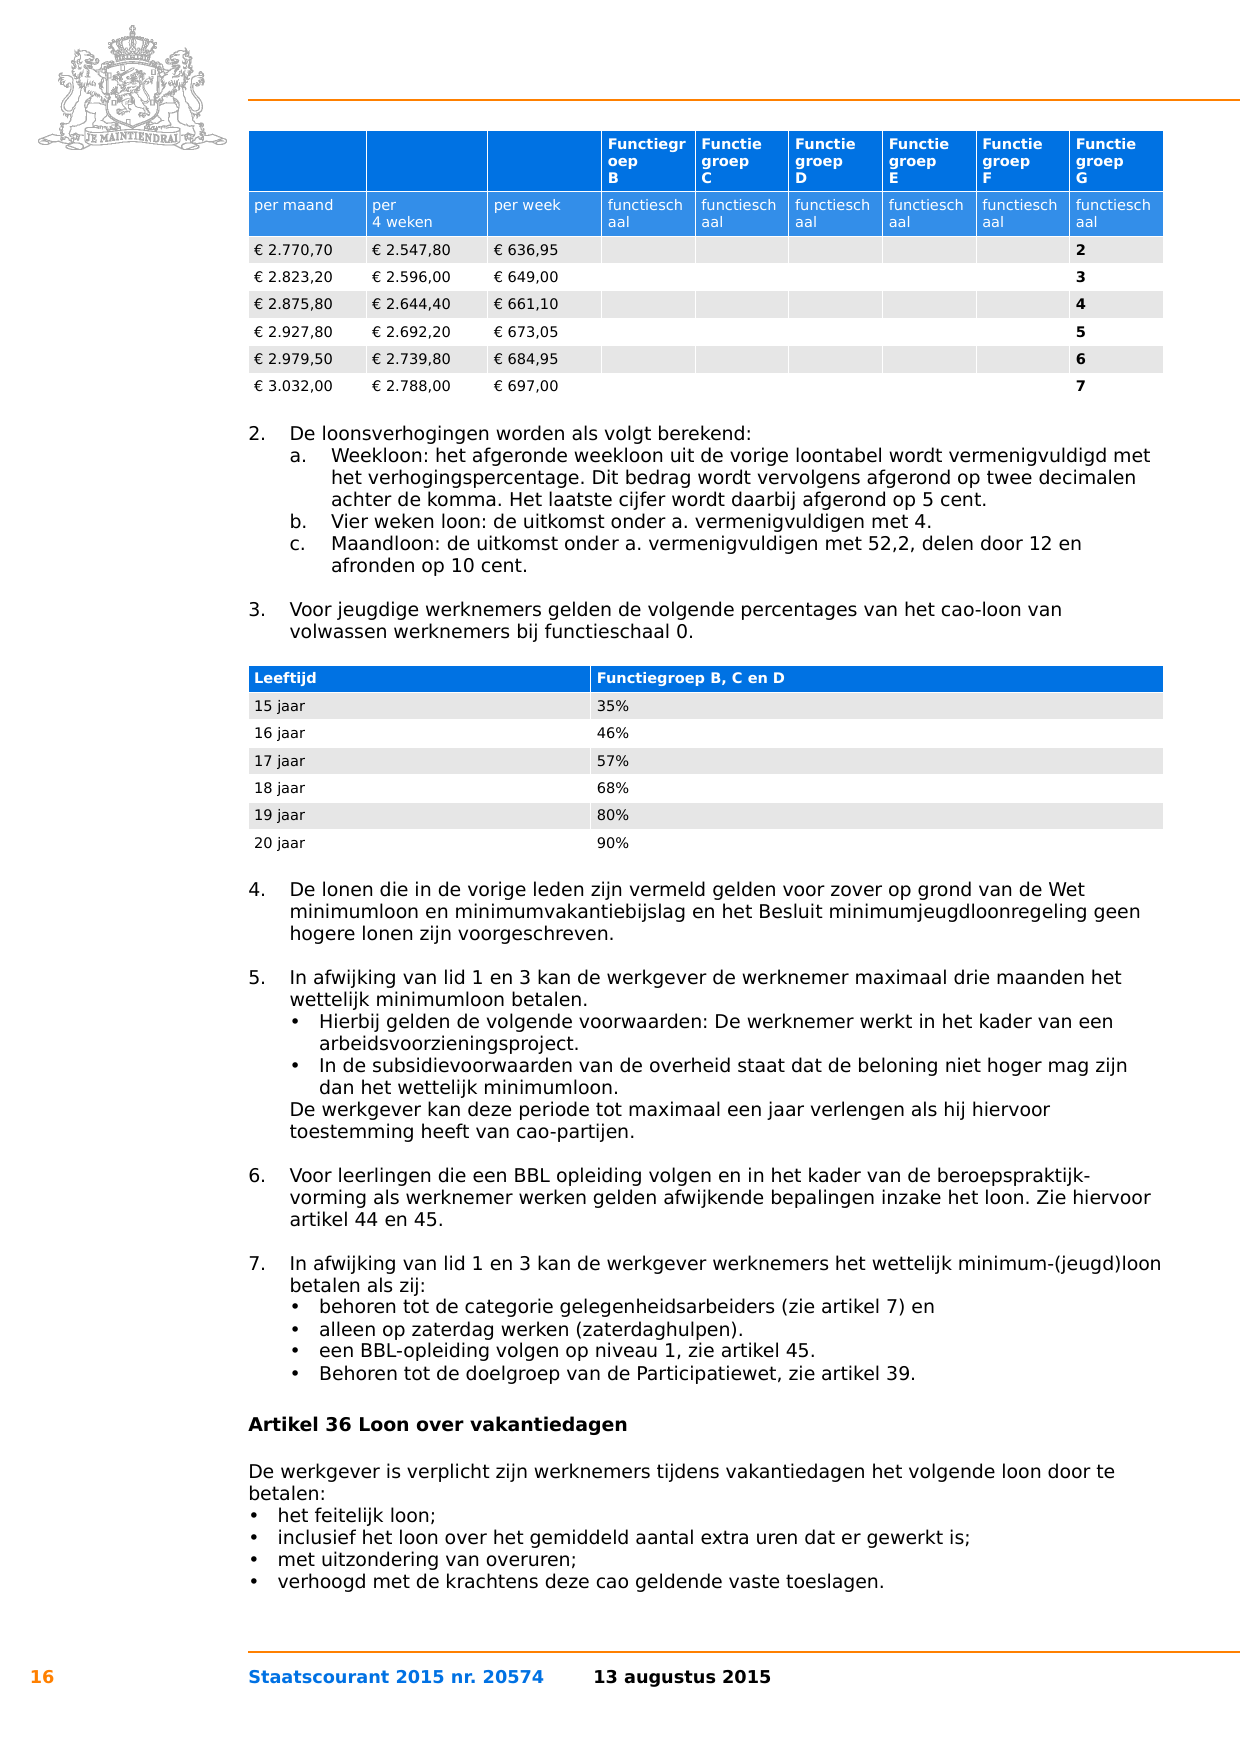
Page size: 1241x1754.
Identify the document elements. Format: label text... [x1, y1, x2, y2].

table_cell 18 jaar [249, 775, 590, 801]
table_header Functie groep G [1070, 131, 1163, 191]
text c. Maandloon: de uitkomst onder a. vermenigvuldigen met 52,2, delen door 12 en afronden op 10 cent. [289, 533, 1163, 577]
table_cell 20 jaar [249, 830, 590, 856]
table_cell € 2.739,80 [367, 346, 487, 373]
text • Behoren tot de doelgroep van de Participatiewet, zie artikel 39. [289, 1362, 1163, 1384]
table_cell € 3.032,00 [249, 374, 366, 400]
table_header Functie groep E [883, 131, 976, 191]
table_cell 90% [591, 830, 1163, 856]
table_cell 17 jaar [249, 748, 590, 774]
text • inclusief het loon over het gemiddeld aantal extra uren dat er gewerkt is; [248, 1527, 1163, 1549]
table_header [488, 131, 601, 191]
text 3. Voor jeugdige werknemers gelden de volgende percentages van het cao-loon van volwassen werknemers bij functieschaal 0. [248, 599, 1163, 643]
table_cell 80% [591, 803, 1163, 829]
table_cell € 636,95 [488, 237, 601, 263]
table_cell [696, 291, 788, 318]
table_cell functieschaal [1070, 192, 1163, 236]
table_cell [977, 346, 1069, 373]
text • behoren tot de categorie gelegenheidsarbeiders (zie artikel 7) en [289, 1296, 1163, 1318]
table_cell functieschaal [789, 192, 882, 236]
table_cell 4 [1070, 291, 1163, 318]
text De werkgever kan deze periode tot maximaal een jaar verlengen als hij hiervoor toestemming heeft van cao-partijen. [289, 1099, 1163, 1143]
table_header Leeftijd [249, 666, 590, 692]
text • een BBL-opleiding volgen op niveau 1, zie artikel 45. [289, 1340, 1163, 1362]
table_cell € 661,10 [488, 291, 601, 318]
table_header Functiegroep B, C en D [591, 666, 1163, 692]
table_cell € 2.823,20 [249, 264, 366, 290]
table_cell 68% [591, 775, 1163, 801]
table_cell [977, 319, 1069, 345]
table_cell [602, 346, 695, 373]
table_cell [602, 374, 695, 400]
table_cell 35% [591, 693, 1163, 719]
table_cell per maand [249, 192, 366, 236]
table_cell € 2.875,80 [249, 291, 366, 318]
text • In de subsidievoorwaarden van de overheid staat dat de beloning niet hoger mag zijn dan het wettelijk minimumloon. [289, 1055, 1163, 1099]
text b. Vier weken loon: de uitkomst onder a. vermenigvuldigen met 4. [289, 511, 1163, 533]
table_cell € 2.979,50 [249, 346, 366, 373]
table_cell [696, 319, 788, 345]
table_cell [602, 291, 695, 318]
table_cell functieschaal [696, 192, 788, 236]
table_cell per week [488, 192, 601, 236]
table_cell € 2.596,00 [367, 264, 487, 290]
subtitle Artikel 36 Loon over vakantiedagen [248, 1414, 1163, 1436]
table_cell [977, 237, 1069, 263]
text • Hierbij gelden de volgende voorwaarden: De werknemer werkt in het kader van een arbeidsvoorzieningsproject. [289, 1011, 1163, 1055]
table_cell functieschaal [883, 192, 976, 236]
table_cell 57% [591, 748, 1163, 774]
text 6. Voor leerlingen die een BBL opleiding volgen en in het kader van de beroepspraktijk-vorming als werknemer werken gelden afwijkende bepalingen inzake het loon. Zie hiervoor artikel 44 en 45. [248, 1165, 1163, 1231]
text 5. In afwijking van lid 1 en 3 kan de werkgever de werknemer maximaal drie maanden het wettelijk minimumloon betalen. [248, 967, 1163, 1011]
table_cell [696, 346, 788, 373]
table_cell [696, 264, 788, 290]
table_cell [883, 346, 976, 373]
table_cell [789, 291, 882, 318]
picture [38, 25, 227, 150]
table_cell 46% [591, 720, 1163, 747]
table_cell € 2.770,70 [249, 237, 366, 263]
text 2. De loonsverhogingen worden als volgt berekend: [248, 423, 1163, 445]
table_cell 3 [1070, 264, 1163, 290]
table_cell € 2.547,80 [367, 237, 487, 263]
table_cell [789, 237, 882, 263]
table_cell 19 jaar [249, 803, 590, 829]
text a. Weekloon: het afgeronde weekloon uit de vorige loontabel wordt vermenigvuldigd met het verhogingspercentage. Dit bedrag wordt vervolgens afgerond op twee decimalen achter de komma. Het laatste cijfer wordt daarbij afgerond op 5 cent. [289, 445, 1163, 511]
table_header Functie groep F [977, 131, 1069, 191]
text 7. In afwijking van lid 1 en 3 kan de werkgever werknemers het wettelijk minimum-(jeugd)loon betalen als zij: [248, 1252, 1163, 1296]
table_cell [977, 264, 1069, 290]
table_cell 5 [1070, 319, 1163, 345]
table_cell € 684,95 [488, 346, 601, 373]
table_cell 7 [1070, 374, 1163, 400]
table_cell [883, 291, 976, 318]
table_cell [602, 264, 695, 290]
table_cell [789, 346, 882, 373]
table_cell per 4 weken [367, 192, 487, 236]
table_cell [977, 291, 1069, 318]
table_cell functieschaal [602, 192, 695, 236]
table_header [249, 131, 366, 191]
table_header Functiegroep B [602, 131, 695, 191]
table_cell € 2.927,80 [249, 319, 366, 345]
table_header Functie groep C [696, 131, 788, 191]
table_cell € 2.692,20 [367, 319, 487, 345]
text • het feitelijk loon; [248, 1505, 1163, 1527]
text • met uitzondering van overuren; [248, 1549, 1163, 1571]
table_cell [602, 319, 695, 345]
table_cell [696, 237, 788, 263]
table_cell [883, 374, 976, 400]
table_cell [789, 264, 882, 290]
table_cell € 697,00 [488, 374, 601, 400]
table_cell [883, 319, 976, 345]
table_cell [883, 264, 976, 290]
table_cell € 2.788,00 [367, 374, 487, 400]
table_cell 15 jaar [249, 693, 590, 719]
table_cell functieschaal [977, 192, 1069, 236]
table_cell € 673,05 [488, 319, 601, 345]
text 4. De lonen die in de vorige leden zijn vermeld gelden voor zover op grond van de Wet minimumloon en minimumvakantiebijslag en het Besluit minimumjeugdloonregeling geen hogere lonen zijn voorgeschreven. [248, 879, 1163, 945]
table_header [367, 131, 487, 191]
table_header Functie groep D [789, 131, 882, 191]
table_cell [789, 374, 882, 400]
text • alleen op zaterdag werken (zaterdaghulpen). [289, 1318, 1163, 1340]
table_cell [789, 319, 882, 345]
table_cell 6 [1070, 346, 1163, 373]
table_cell € 649,00 [488, 264, 601, 290]
table_cell [977, 374, 1069, 400]
table_cell 2 [1070, 237, 1163, 263]
table_cell [602, 237, 695, 263]
table_cell 16 jaar [249, 720, 590, 747]
text • verhoogd met de krachtens deze cao geldende vaste toeslagen. [248, 1571, 1163, 1593]
table_cell [696, 374, 788, 400]
text De werkgever is verplicht zijn werknemers tijdens vakantiedagen het volgende loon door te betalen: [248, 1461, 1163, 1505]
table_cell € 2.644,40 [367, 291, 487, 318]
table_cell [883, 237, 976, 263]
